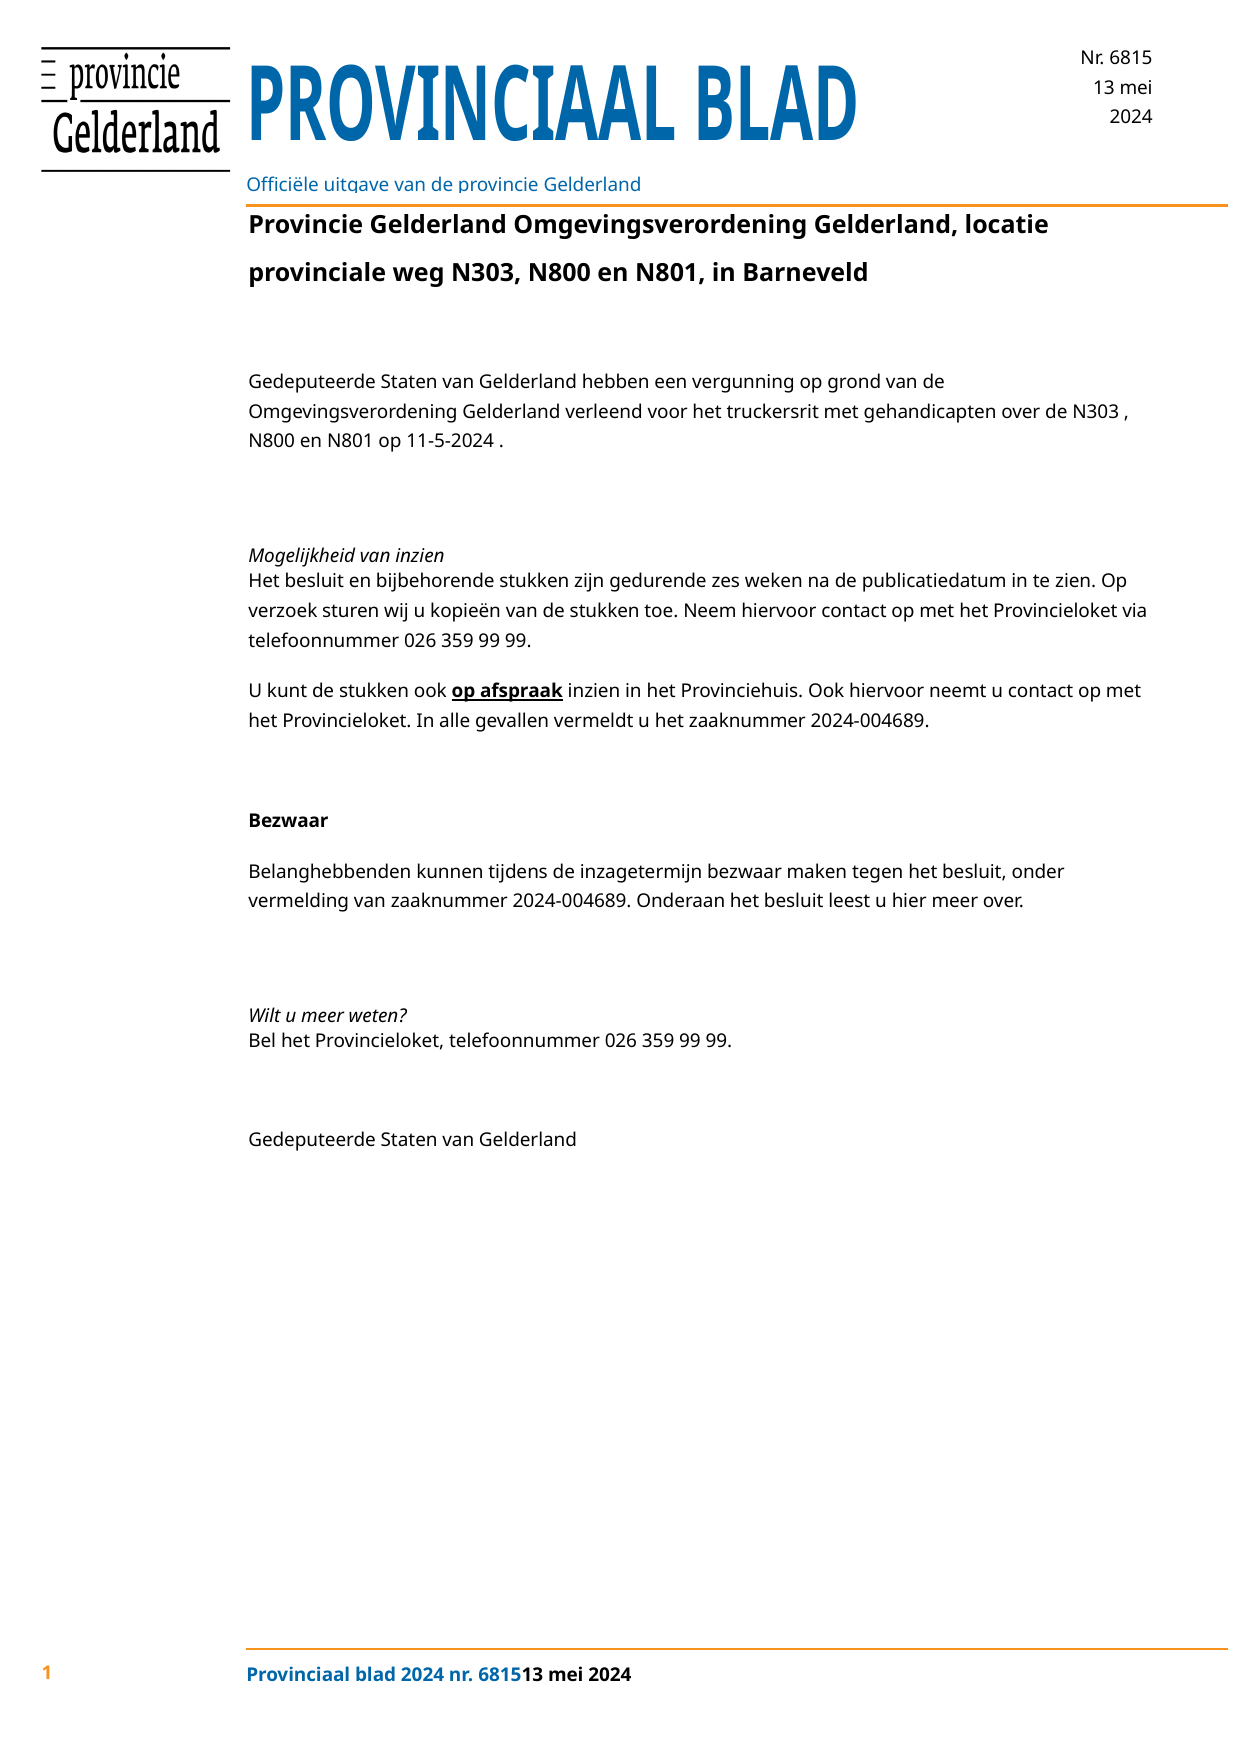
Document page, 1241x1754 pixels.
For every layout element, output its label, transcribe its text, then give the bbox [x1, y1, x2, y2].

text Wilt u meer weten? [248, 1002, 1152, 1028]
text Provincie Gelderland Omgevingsverordening Gelderland, locatie provinciale weg N303, N800 en N801, in Barneveld [248, 207, 1152, 288]
text Mogelijkheid van inzien [248, 542, 1152, 568]
picture [41, 47, 231, 172]
text Gedeputeerde Staten van Gelderland [248, 1126, 1152, 1152]
text Bezwaar [248, 808, 1152, 833]
text U kunt de stukken ook op afspraak inzien in het Provinciehuis. Ook hiervoor neemt u contact op met het Provincieloket. In alle gevallen vermeldt u het zaaknummer 2024-004689. [248, 677, 1152, 732]
text Gedeputeerde Staten van Gelderland hebben een vergunning op grond van de Omgevingsverordening Gelderland verleend voor het truckersrit met gehandicapten over de N303 , N800 en N801 op 11-5-2024 . [248, 368, 1152, 453]
text Belanghebbenden kunnen tijdens de inzagetermijn bezwaar maken tegen het besluit, onder vermelding van zaaknummer 2024-004689. Onderaan het besluit leest u hier meer over. [248, 858, 1152, 913]
text Bel het Provincieloket, telefoonnummer 026 359 99 99. [248, 1028, 1152, 1053]
text Het besluit en bijbehorende stukken zijn gedurende zes weken na de publicatiedatum in te zien. Op verzoek sturen wij u kopieën van de stukken toe. Neem hiervoor contact op met het Provincieloket via telefoonnummer 026 359 99 99. [248, 568, 1152, 652]
